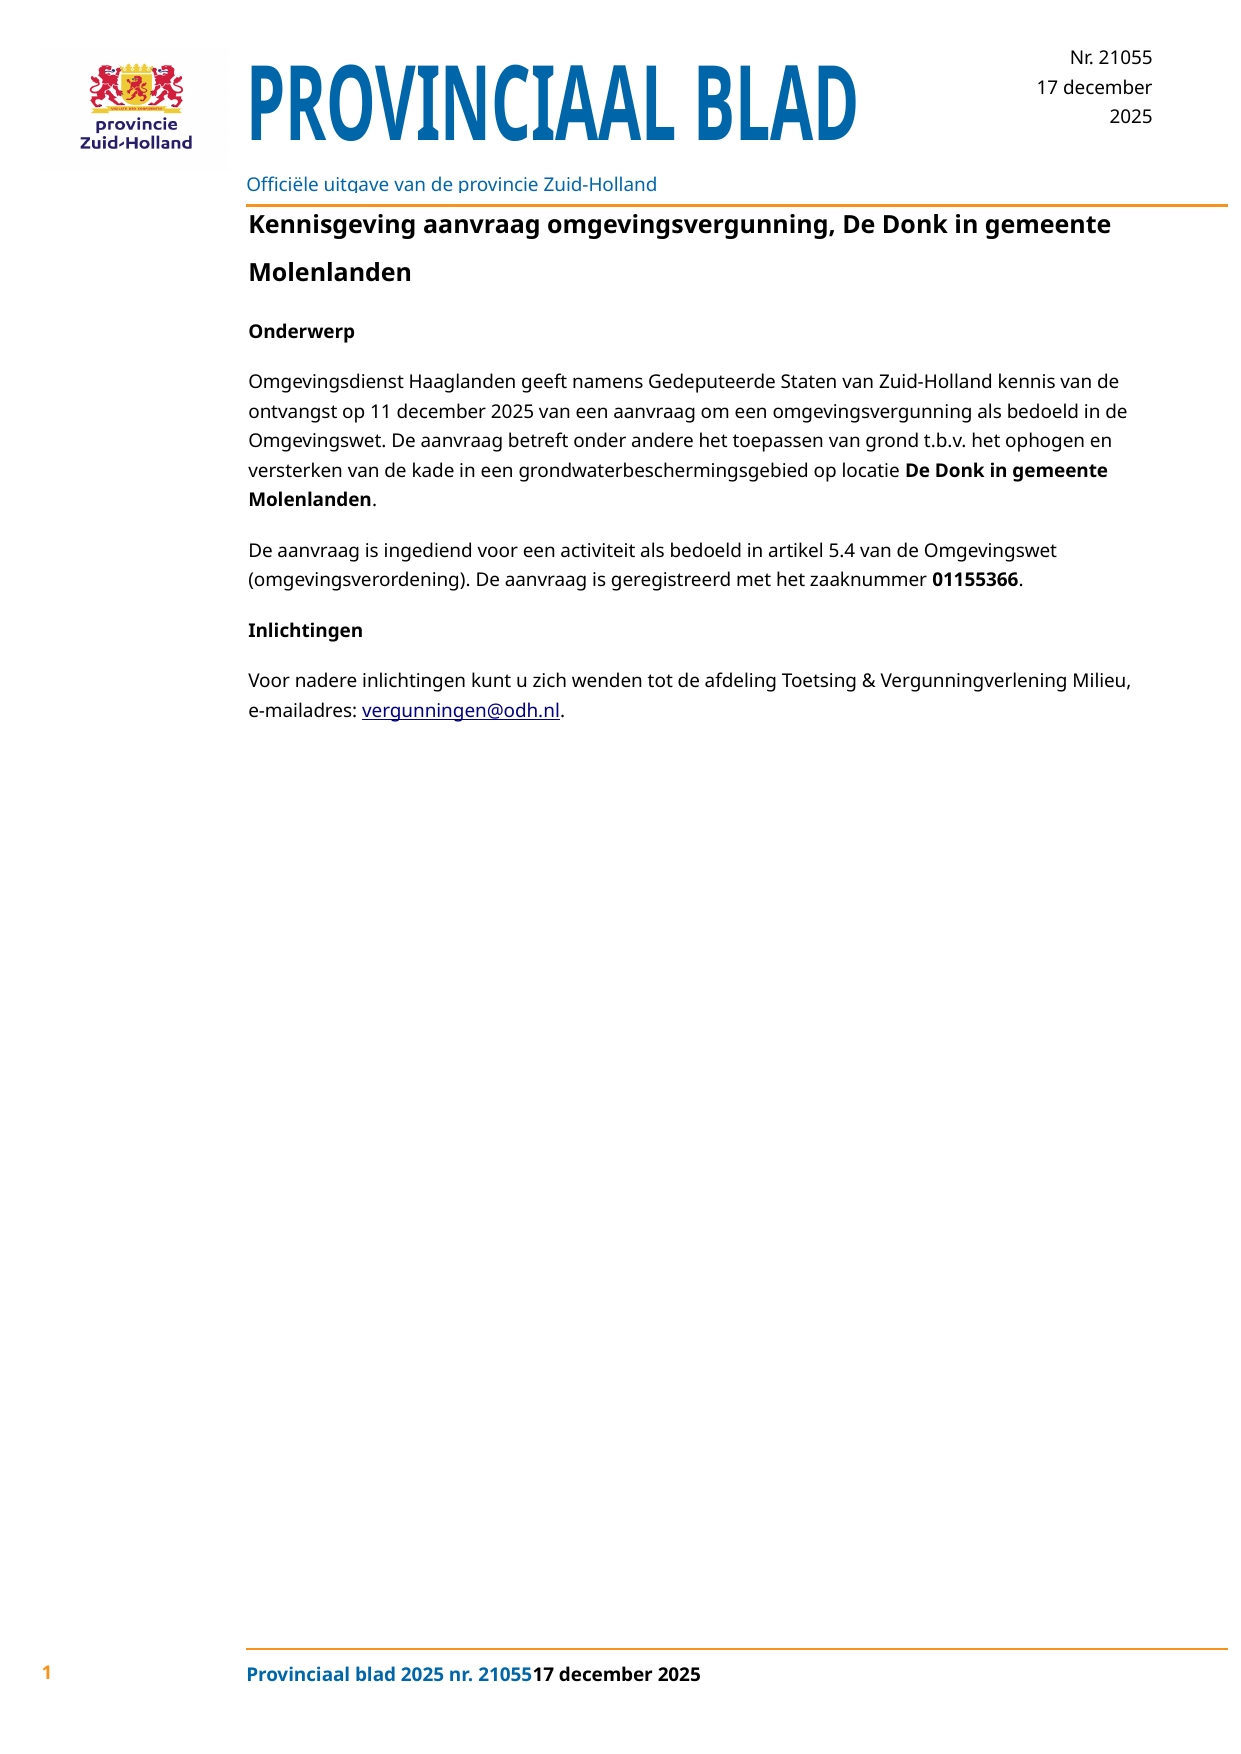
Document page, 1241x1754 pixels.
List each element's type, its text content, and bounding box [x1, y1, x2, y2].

text Omgevingsdienst Haaglanden geeft namens Gedeputeerde Staten van Zuid-Holland kennis van de ontvangst op 11 december 2025 van een aanvraag om een omgevingsvergunning als bedoeld in de Omgevingswet. De aanvraag betreft onder andere het toepassen van grond t.b.v. het ophogen en versterken van de kade in een grondwaterbeschermingsgebied op locatie De Donk in gemeente Molenlanden. [248, 368, 1152, 512]
text Onderwerp [248, 318, 1152, 344]
text Voor nadere inlichtingen kunt u zich wenden tot de afdeling Toetsing & Vergunningverlening Milieu, e-mailadres: vergunningen@odh.nl. [248, 667, 1152, 723]
text Inlichtingen [248, 617, 1152, 643]
text De aanvraag is ingediend voor een activiteit als bedoeld in artikel 5.4 van de Omgevingswet (omgevingsverordening). De aanvraag is geregistreerd met het zaaknummer 01155366. [248, 537, 1152, 592]
text Kennisgeving aanvraag omgevingsvergunning, De Donk in gemeente Molenlanden [248, 207, 1152, 288]
picture [41, 47, 231, 172]
